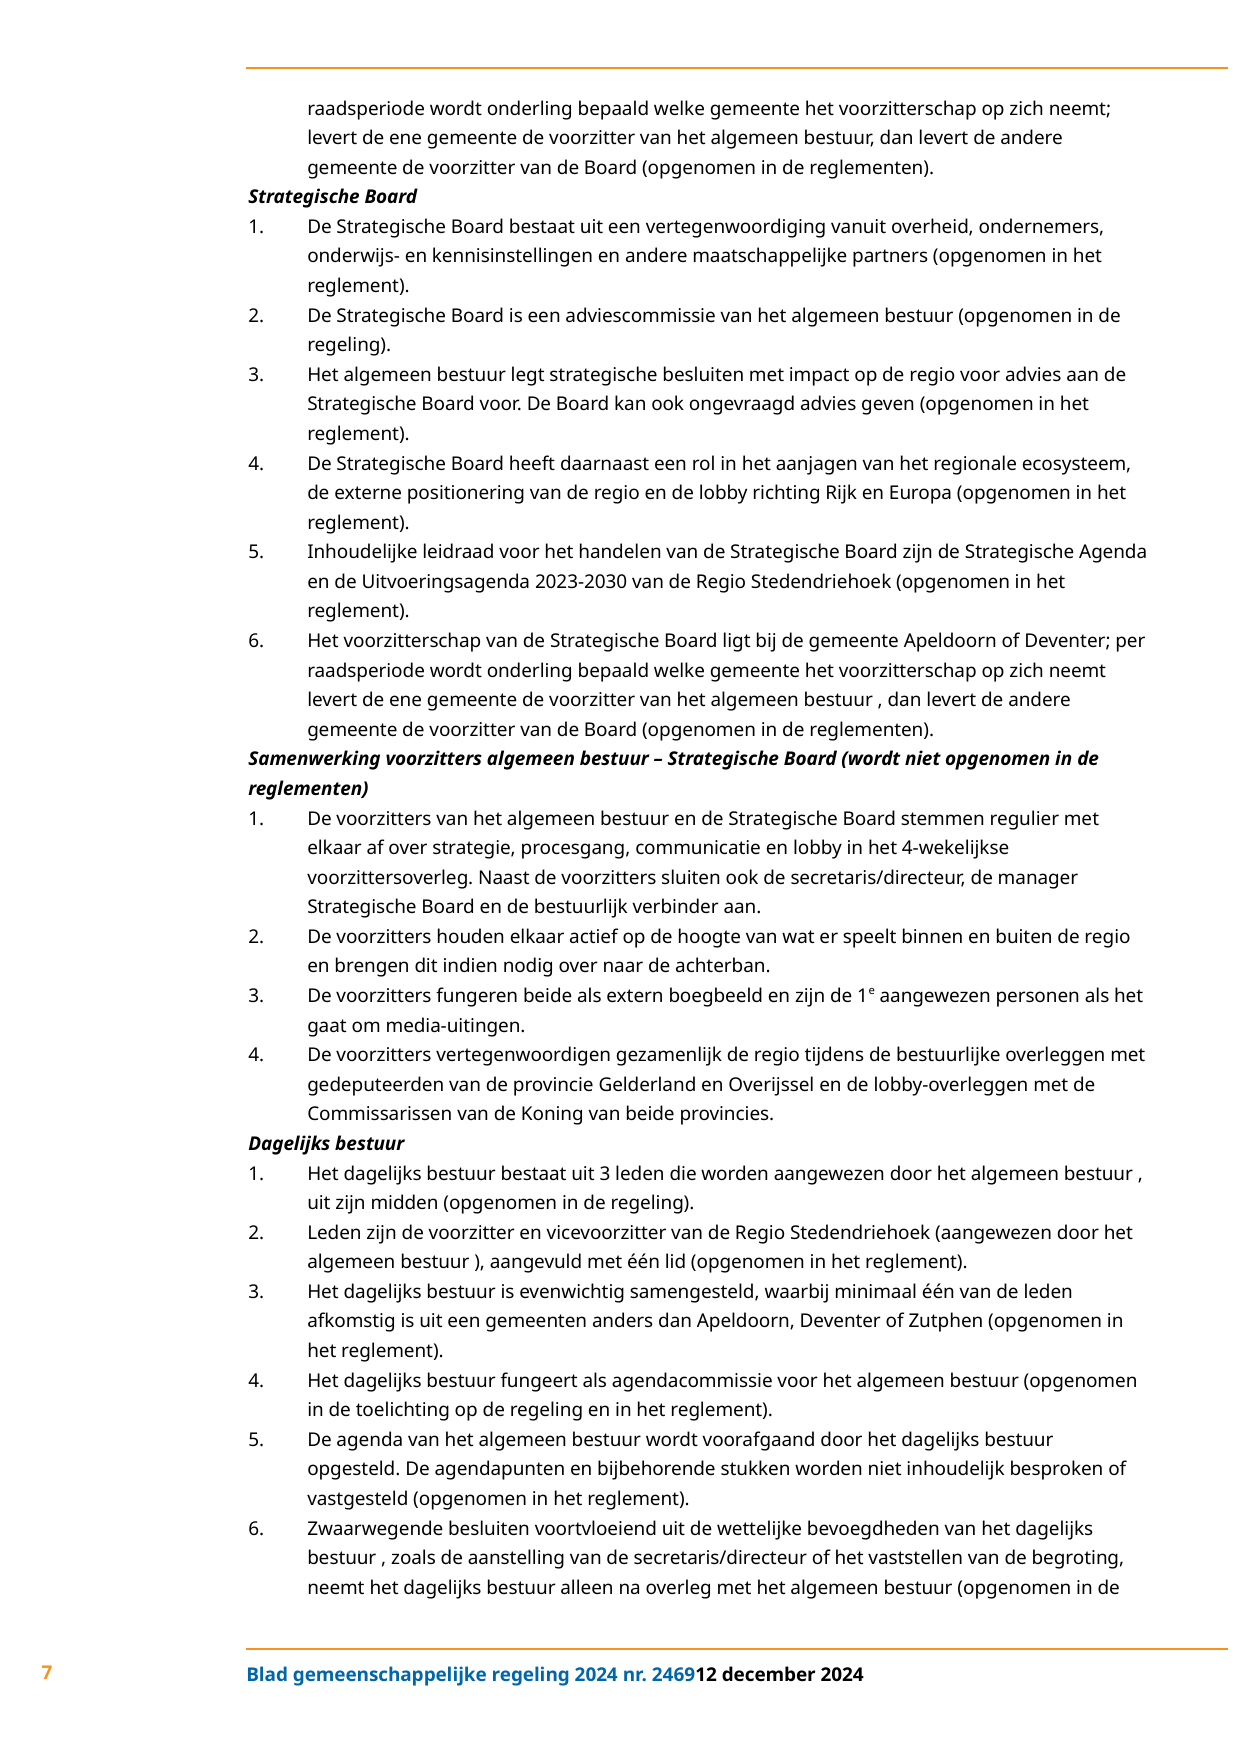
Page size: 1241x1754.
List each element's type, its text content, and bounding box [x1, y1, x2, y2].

text Strategische Board [248, 183, 1152, 209]
list Het algemeen bestuur legt strategische besluiten met impact op de regio voor advies aan de Strategische Board voor. De Board kan ook ongevraagd advies geven (opgenomen in het reglement). [248, 361, 1152, 446]
list De Strategische Board bestaat uit een vertegenwoordiging vanuit overheid, ondernemers, onderwijs- en kennisinstellingen en andere maatschappelijke partners (opgenomen in het reglement). [248, 213, 1152, 298]
list Het dagelijks bestuur bestaat uit 3 leden die worden aangewezen door het algemeen bestuur , uit zijn midden (opgenomen in de regeling). [248, 1160, 1152, 1215]
list De voorzitters fungeren beide als extern boegbeeld en zijn de 1e aangewezen personen als het gaat om media-uitingen. [248, 982, 1152, 1038]
list Het dagelijks bestuur is evenwichtig samengesteld, waarbij minimaal één van de leden afkomstig is uit een gemeenten anders dan Apeldoorn, Deventer of Zutphen (opgenomen in het reglement). [248, 1278, 1152, 1363]
list De voorzitters houden elkaar actief op de hoogte van wat er speelt binnen en buiten de regio en brengen dit indien nodig over naar de achterban. [248, 923, 1152, 978]
list Het voorzitterschap van de Strategische Board ligt bij de gemeente Apeldoorn of Deventer; per raadsperiode wordt onderling bepaald welke gemeente het voorzitterschap op zich neemt levert de ene gemeente de voorzitter van het algemeen bestuur , dan levert de andere gemeente de voorzitter van de Board (opgenomen in de reglementen). [248, 627, 1152, 742]
list Inhoudelijke leidraad voor het handelen van de Strategische Board zijn de Strategische Agenda en de Uitvoeringsagenda 2023-2030 van de Regio Stedendriehoek (opgenomen in het reglement). [248, 538, 1152, 623]
text Dagelijks bestuur [248, 1130, 1152, 1156]
text Samenwerking voorzitters algemeen bestuur – Strategische Board (wordt niet opgenomen in de reglementen) [248, 746, 1152, 801]
list De Strategische Board is een adviescommissie van het algemeen bestuur (opgenomen in de regeling). [248, 302, 1152, 357]
list De Strategische Board heeft daarnaast een rol in het aanjagen van het regionale ecosysteem, de externe positionering van de regio en de lobby richting Rijk en Europa (opgenomen in het reglement). [248, 450, 1152, 535]
list De voorzitters vertegenwoordigen gezamenlijk de regio tijdens de bestuurlijke overleggen met gedeputeerden van de provincie Gelderland en Overijssel en de lobby-overleggen met de Commissarissen van de Koning van beide provincies. [248, 1041, 1152, 1126]
list Leden zijn de voorzitter en vicevoorzitter van de Regio Stedendriehoek (aangewezen door het algemeen bestuur ), aangevuld met één lid (opgenomen in het reglement). [248, 1219, 1152, 1274]
picture [41, 47, 231, 172]
list De voorzitters van het algemeen bestuur en de Strategische Board stemmen regulier met elkaar af over strategie, procesgang, communicatie en lobby in het 4-wekelijkse voorzittersoverleg. Naast de voorzitters sluiten ook de secretaris/directeur, de manager Strategische Board en de bestuurlijk verbinder aan. [248, 805, 1152, 919]
list Het dagelijks bestuur fungeert als agendacommissie voor het algemeen bestuur (opgenomen in de toelichting op de regeling en in het reglement). [248, 1367, 1152, 1422]
list De agenda van het algemeen bestuur wordt voorafgaand door het dagelijks bestuur opgesteld. De agendapunten en bijbehorende stukken worden niet inhoudelijk besproken of vastgesteld (opgenomen in het reglement). [248, 1426, 1152, 1511]
list raadsperiode wordt onderling bepaald welke gemeente het voorzitterschap op zich neemt; levert de ene gemeente de voorzitter van het algemeen bestuur, dan levert de andere gemeente de voorzitter van de Board (opgenomen in de reglementen). [248, 95, 1152, 180]
list Zwaarwegende besluiten voortvloeiend uit de wettelijke bevoegdheden van het dagelijks bestuur , zoals de aanstelling van de secretaris/directeur of het vaststellen van de begroting, neemt het dagelijks bestuur alleen na overleg met het algemeen bestuur (opgenomen in de [248, 1515, 1152, 1600]
